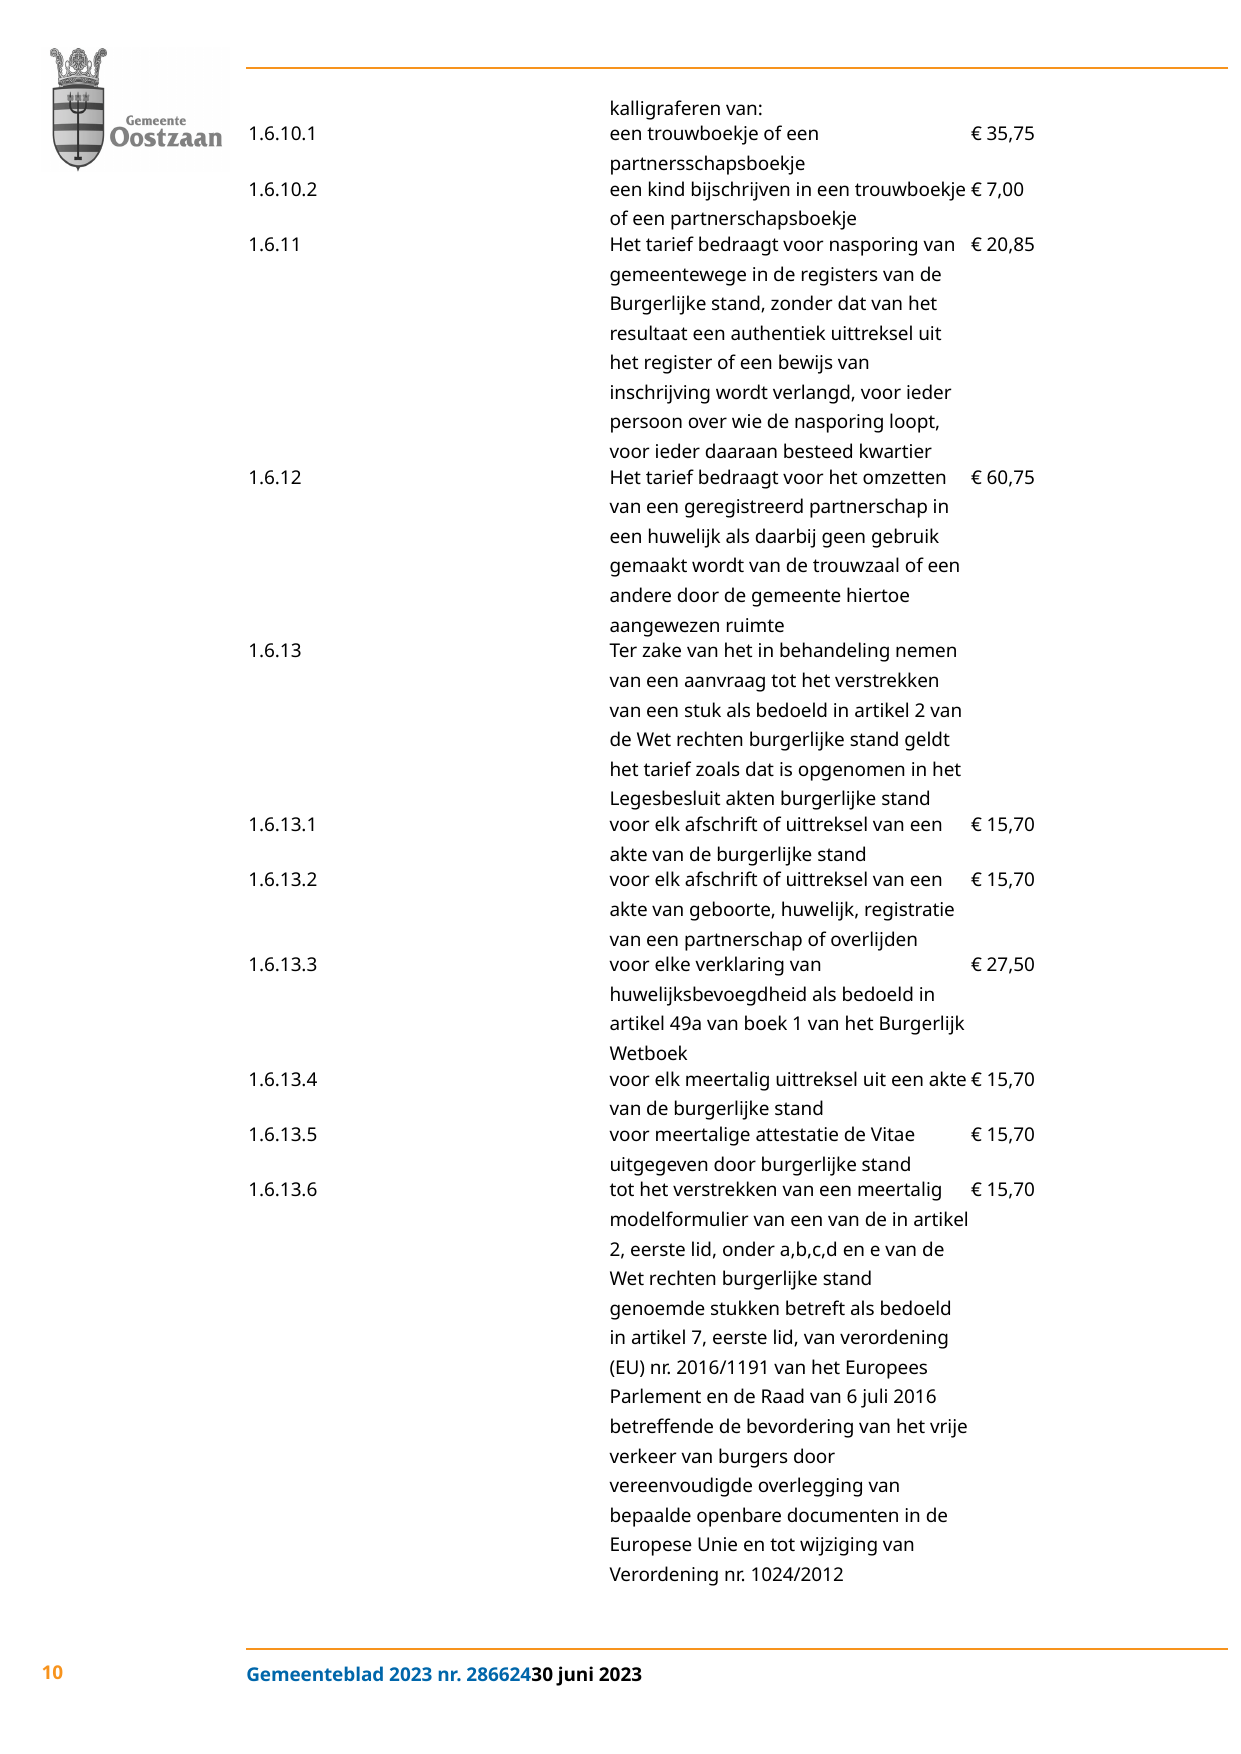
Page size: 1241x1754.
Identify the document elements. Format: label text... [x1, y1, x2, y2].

table_cell 1.6.11 [248, 231, 609, 464]
table_cell € 15,70 [971, 867, 1152, 951]
table_cell voor elk afschrift of uittreksel van een akte van de burgerlijke stand [609, 811, 971, 867]
table_cell Ter zake van het in behandeling nemen van een aanvraag tot het verstrekken van een stuk als bedoeld in artikel 2 van de Wet rechten burgerlijke stand geldt het tarief zoals dat is opgenomen in het Legesbesluit akten burgerlijke stand [609, 638, 971, 811]
table_cell 1.6.13.6 [248, 1177, 609, 1587]
table_cell 1.6.10.1 [248, 121, 609, 176]
table_cell € 7,00 [971, 176, 1152, 231]
table_cell een trouwboekje of een partnersschapsboekje [609, 121, 971, 176]
table_cell [248, 95, 609, 121]
table_cell € 15,70 [971, 1121, 1152, 1177]
picture [41, 47, 231, 172]
table_cell voor meertalige attestatie de Vitae uitgegeven door burgerlijke stand [609, 1121, 971, 1177]
table_cell 1.6.13.1 [248, 811, 609, 867]
table_cell € 60,75 [971, 464, 1152, 638]
table_cell voor elke verklaring van huwelijksbevoegdheid als bedoeld in artikel 49a van boek 1 van het Burgerlijk Wetboek [609, 951, 971, 1066]
table_cell 1.6.10.2 [248, 176, 609, 231]
table_cell een kind bijschrijven in een trouwboekje of een partnerschapsboekje [609, 176, 971, 231]
table_cell € 15,70 [971, 1066, 1152, 1121]
table_cell € 15,70 [971, 811, 1152, 867]
table_cell [971, 638, 1152, 811]
table_cell Het tarief bedraagt voor nasporing van gemeentewege in de registers van de Burgerlijke stand, zonder dat van het resultaat een authentiek uittreksel uit het register of een bewijs van inschrijving wordt verlangd, voor ieder persoon over wie de nasporing loopt, voor ieder daaraan besteed kwartier [609, 231, 971, 464]
table_cell € 20,85 [971, 231, 1152, 464]
table_cell voor elk meertalig uittreksel uit een akte van de burgerlijke stand [609, 1066, 971, 1121]
table_cell € 15,70 [971, 1177, 1152, 1587]
table_cell 1.6.13 [248, 638, 609, 811]
table_cell Het tarief bedraagt voor het omzetten van een geregistreerd partnerschap in een huwelijk als daarbij geen gebruik gemaakt wordt van de trouwzaal of een andere door de gemeente hiertoe aangewezen ruimte [609, 464, 971, 638]
table_cell € 27,50 [971, 951, 1152, 1066]
table_cell 1.6.13.4 [248, 1066, 609, 1121]
table_cell kalligraferen van: [609, 95, 971, 121]
table_cell [971, 95, 1152, 121]
table_cell € 35,75 [971, 121, 1152, 176]
table_cell 1.6.13.5 [248, 1121, 609, 1177]
table_cell 1.6.12 [248, 464, 609, 638]
table_cell tot het verstrekken van een meertalig modelformulier van een van de in artikel 2, eerste lid, onder a,b,c,d en e van de Wet rechten burgerlijke stand genoemde stukken betreft als bedoeld in artikel 7, eerste lid, van verordening (EU) nr. 2016/1191 van het Europees Parlement en de Raad van 6 juli 2016 betreffende de bevordering van het vrije verkeer van burgers door vereenvoudigde overlegging van bepaalde openbare documenten in de Europese Unie en tot wijziging van Verordening nr. 1024/2012 [609, 1177, 971, 1587]
table_cell 1.6.13.2 [248, 867, 609, 951]
table_cell voor elk afschrift of uittreksel van een akte van geboorte, huwelijk, registratie van een partnerschap of overlijden [609, 867, 971, 951]
table_cell 1.6.13.3 [248, 951, 609, 1066]
